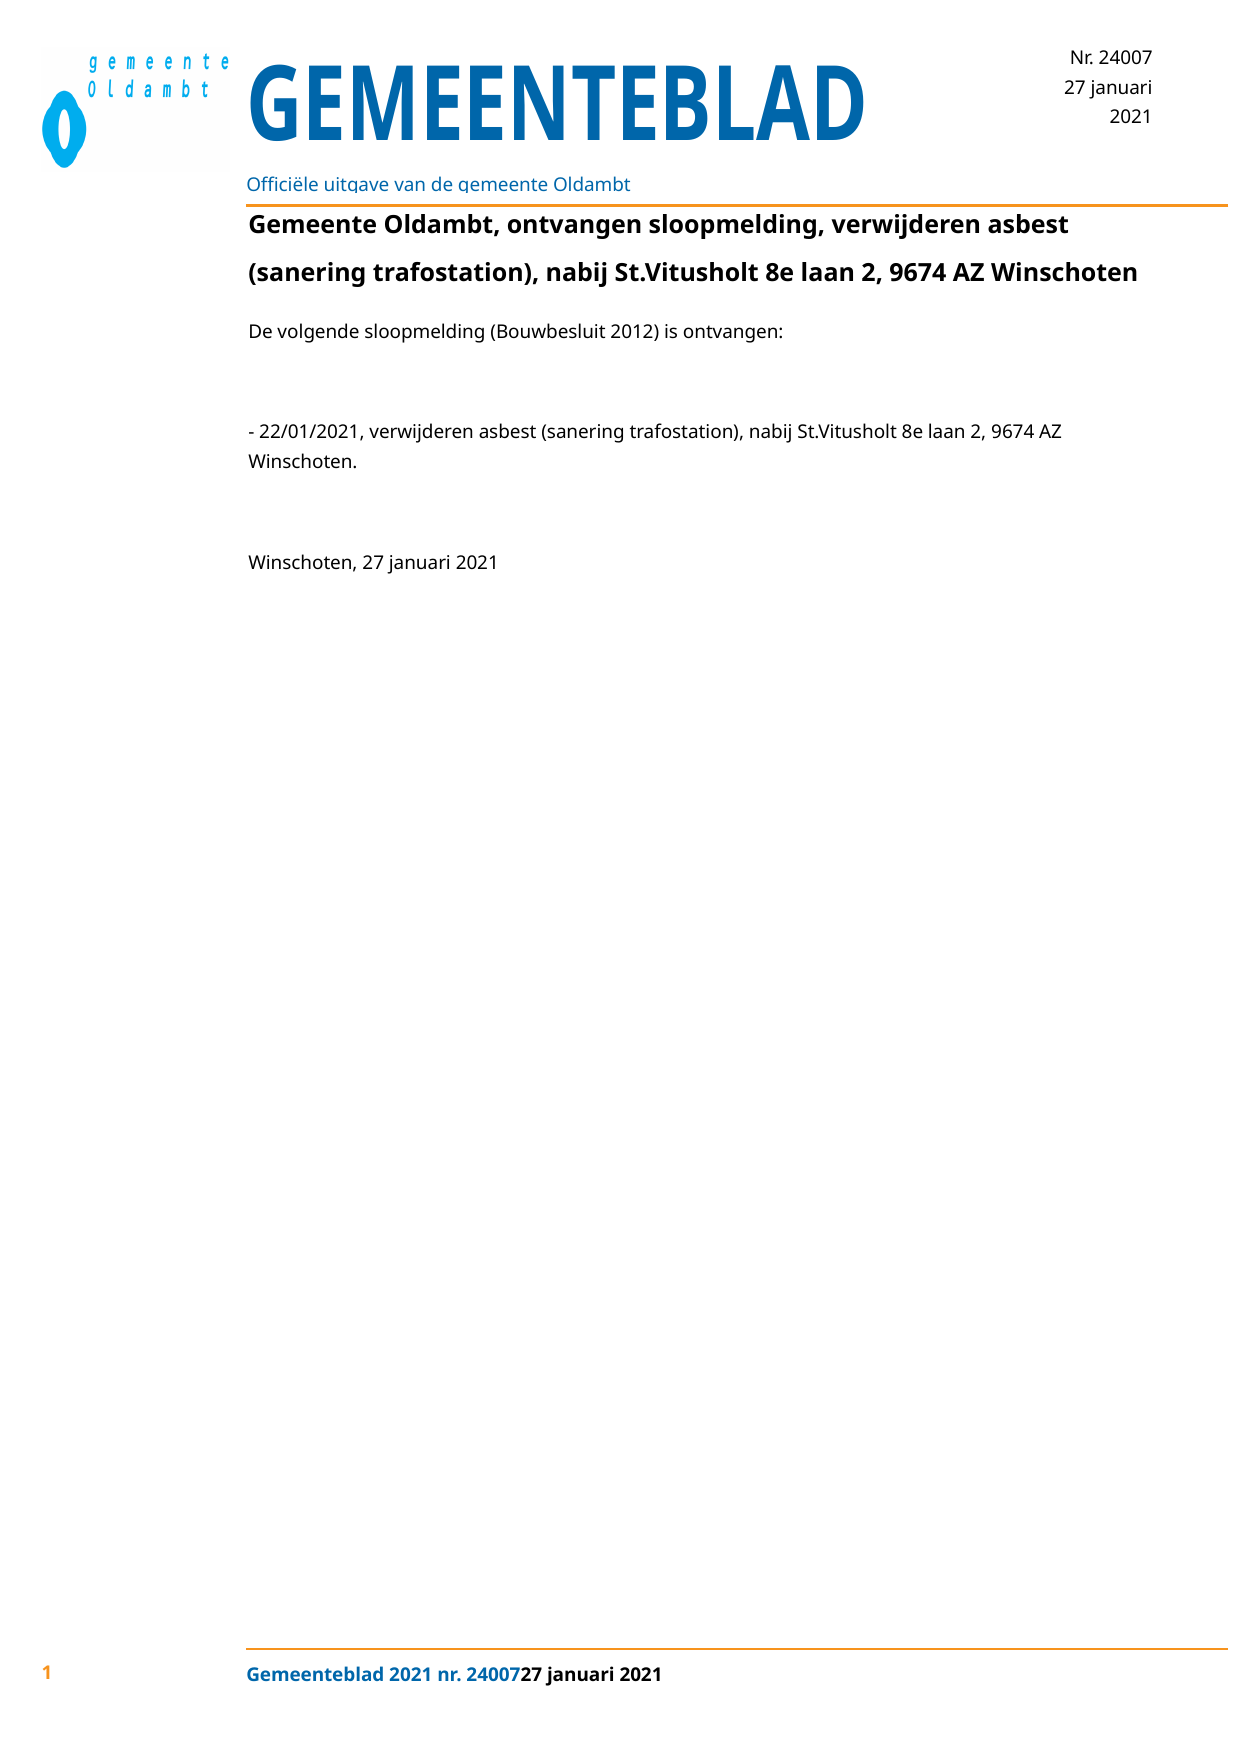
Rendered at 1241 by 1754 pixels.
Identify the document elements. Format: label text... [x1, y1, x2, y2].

text - 22/01/2021, verwijderen asbest (sanering trafostation), nabij St.Vitusholt 8e laan 2, 9674 AZ Winschoten. [248, 419, 1152, 474]
text De volgende sloopmelding (Bouwbesluit 2012) is ontvangen: [248, 318, 1152, 344]
text Winschoten, 27 januari 2021 [248, 549, 1152, 575]
text Gemeente Oldambt, ontvangen sloopmelding, verwijderen asbest (sanering trafostation), nabij St.Vitusholt 8e laan 2, 9674 AZ Winschoten [248, 207, 1152, 288]
picture [41, 47, 231, 172]
